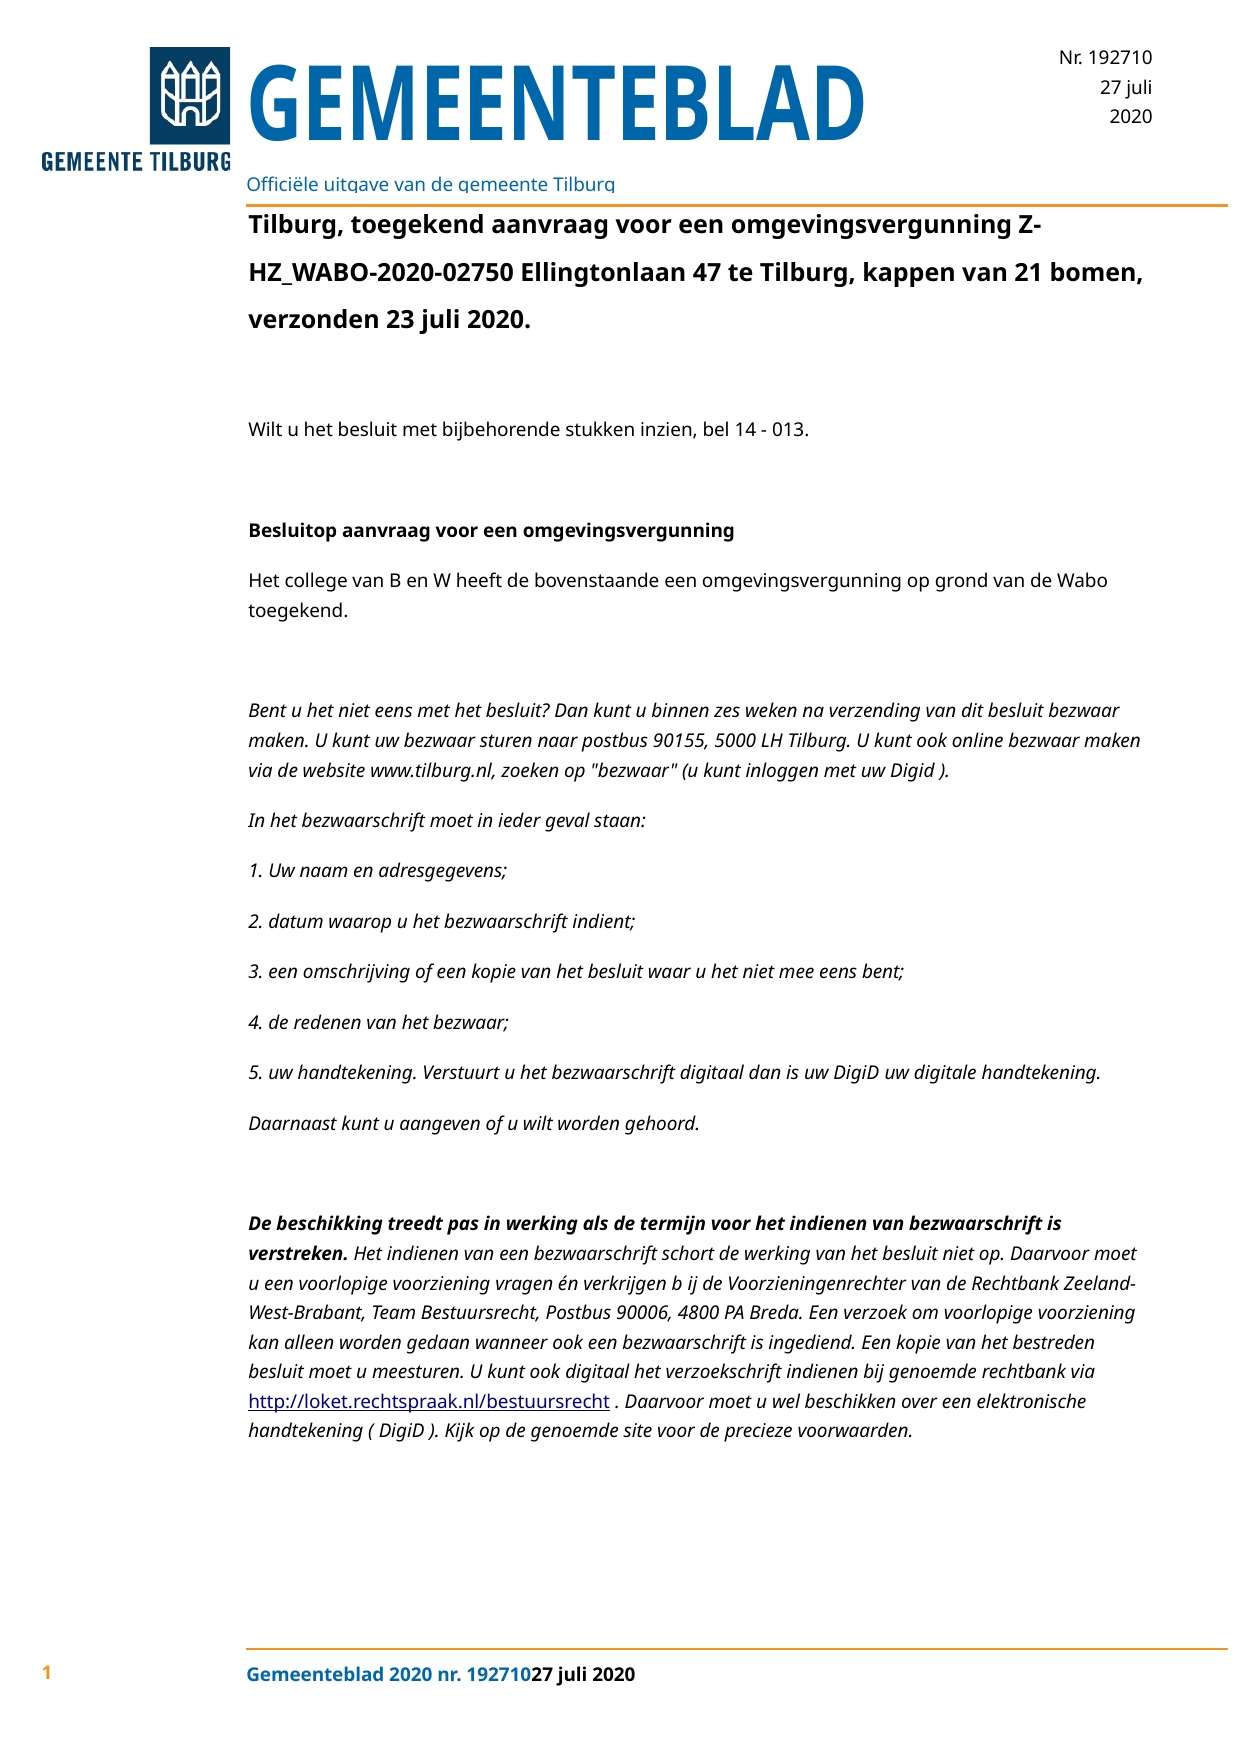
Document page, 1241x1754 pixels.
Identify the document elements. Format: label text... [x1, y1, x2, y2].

text 1. Uw naam en adresgegevens; [248, 858, 1152, 883]
text In het bezwaarschrift moet in ieder geval staan: [248, 807, 1152, 833]
text De beschikking treedt pas in werking als de termijn voor het indienen van bezwaarschrift is verstreken. Het indienen van een bezwaarschrift schort de werking van het besluit niet op. Daarvoor moet u een voorlopige voorziening vragen én verkrijgen b ij de Voorzieningenrechter van de Rechtbank Zeeland-West-Brabant, Team Bestuursrecht, Postbus 90006, 4800 PA Breda. Een verzoek om voorlopige voorziening kan alleen worden gedaan wanneer ook een bezwaarschrift is ingediend. Een kopie van het bestreden besluit moet u meesturen. U kunt ook digitaal het verzoekschrift indienen bij genoemde rechtbank via http://loket.rechtspraak.nl/bestuursrecht . Daarvoor moet u wel beschikken over een elektronische handtekening ( DigiD ). Kijk op de genoemde site voor de precieze voorwaarden. [248, 1211, 1152, 1443]
text Besluitop aanvraag voor een omgevingsvergunning [248, 517, 1152, 542]
text Het college van B en W heeft de bovenstaande een omgevingsvergunning op grond van de Wabo toegekend. [248, 567, 1152, 622]
text 5. uw handtekening. Verstuurt u het bezwaarschrift digitaal dan is uw DigiD uw digitale handtekening. [248, 1059, 1152, 1085]
picture [41, 47, 231, 172]
text Bent u het niet eens met het besluit? Dan kunt u binnen zes weken na verzending van dit besluit bezwaar maken. U kunt uw bezwaar sturen naar postbus 90155, 5000 LH Tilburg. U kunt ook online bezwaar maken via de website www.tilburg.nl, zoeken op "bezwaar" (u kunt inloggen met uw Digid ). [248, 698, 1152, 782]
text Daarnaast kunt u aangeven of u wilt worden gehoord. [248, 1110, 1152, 1135]
text 3. een omschrijving of een kopie van het besluit waar u het niet mee eens bent; [248, 958, 1152, 984]
text 2. datum waarop u het bezwaarschrift indient; [248, 908, 1152, 934]
text Tilburg, toegekend aanvraag voor een omgevingsvergunning Z-HZ_WABO-2020-02750 Ellingtonlaan 47 te Tilburg, kappen van 21 bomen, verzonden 23 juli 2020. [248, 207, 1152, 336]
text Wilt u het besluit met bijbehorende stukken inzien, bel 14 - 013. [248, 416, 1152, 442]
text 4. de redenen van het bezwaar; [248, 1009, 1152, 1034]
